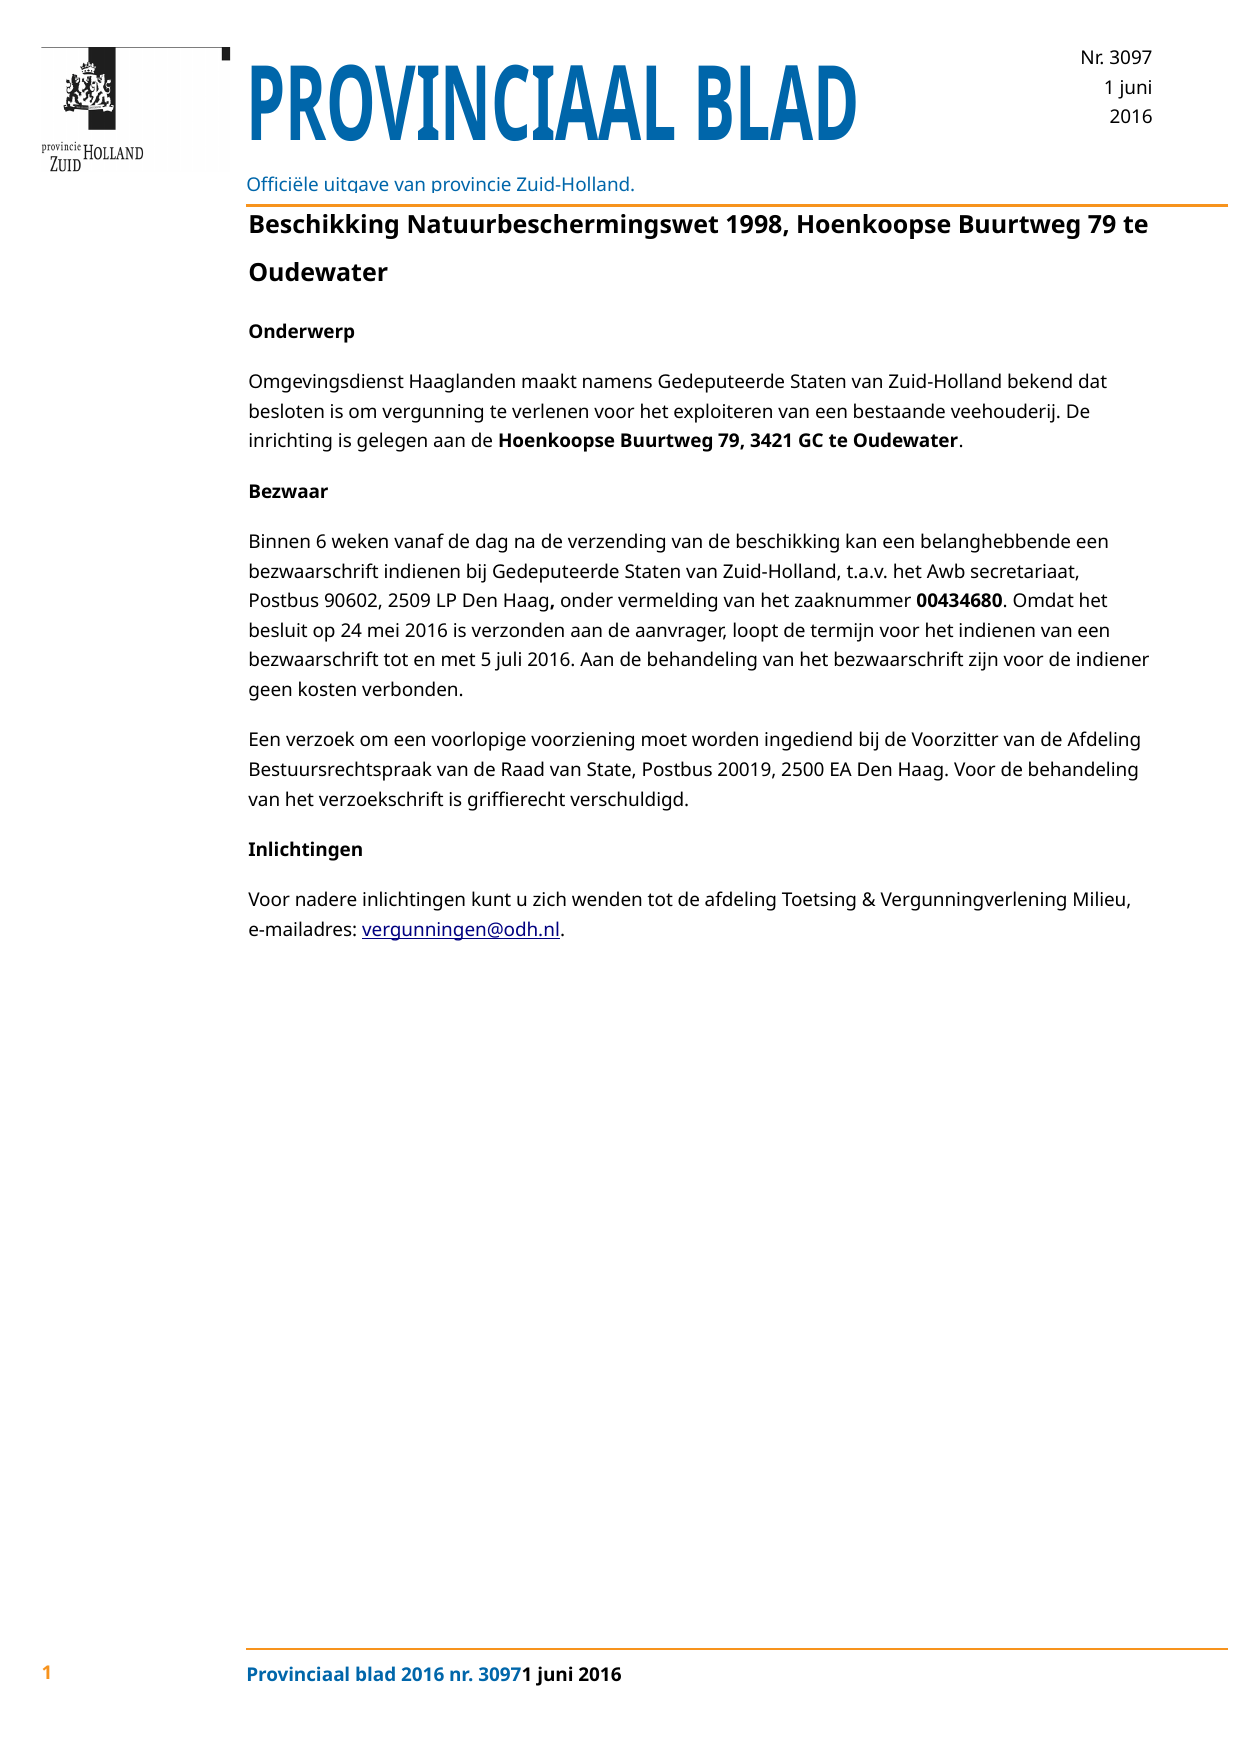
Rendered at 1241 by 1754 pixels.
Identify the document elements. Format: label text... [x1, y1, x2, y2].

text Binnen 6 weken vanaf de dag na de verzending van de beschikking kan een belanghebbende een bezwaarschrift indienen bij Gedeputeerde Staten van Zuid-Holland, t.a.v. het Awb secretariaat, Postbus 90602, 2509 LP Den Haag, onder vermelding van het zaaknummer 00434680. Omdat het besluit op 24 mei 2016 is verzonden aan de aanvrager, loopt de termijn voor het indienen van een bezwaarschrift tot en met 5 juli 2016. Aan de behandeling van het bezwaarschrift zijn voor de indiener geen kosten verbonden. [248, 528, 1152, 702]
text Omgevingsdienst Haaglanden maakt namens Gedeputeerde Staten van Zuid-Holland bekend dat besloten is om vergunning te verlenen voor het exploiteren van een bestaande veehouderij. De inrichting is gelegen aan de Hoenkoopse Buurtweg 79, 3421 GC te Oudewater. [248, 368, 1152, 453]
picture [41, 47, 231, 172]
text Beschikking Natuurbeschermingswet 1998, Hoenkoopse Buurtweg 79 te Oudewater [248, 207, 1152, 288]
text Onderwerp [248, 318, 1152, 344]
text Een verzoek om een voorlopige voorziening moet worden ingediend bij de Voorzitter van de Afdeling Bestuursrechtspraak van de Raad van State, Postbus 20019, 2500 EA Den Haag. Voor de behandeling van het verzoekschrift is griffierecht verschuldigd. [248, 727, 1152, 812]
text Inlichtingen [248, 836, 1152, 862]
text Bezwaar [248, 478, 1152, 504]
text Voor nadere inlichtingen kunt u zich wenden tot de afdeling Toetsing & Vergunningverlening Milieu, e-mailadres: vergunningen@odh.nl. [248, 887, 1152, 942]
